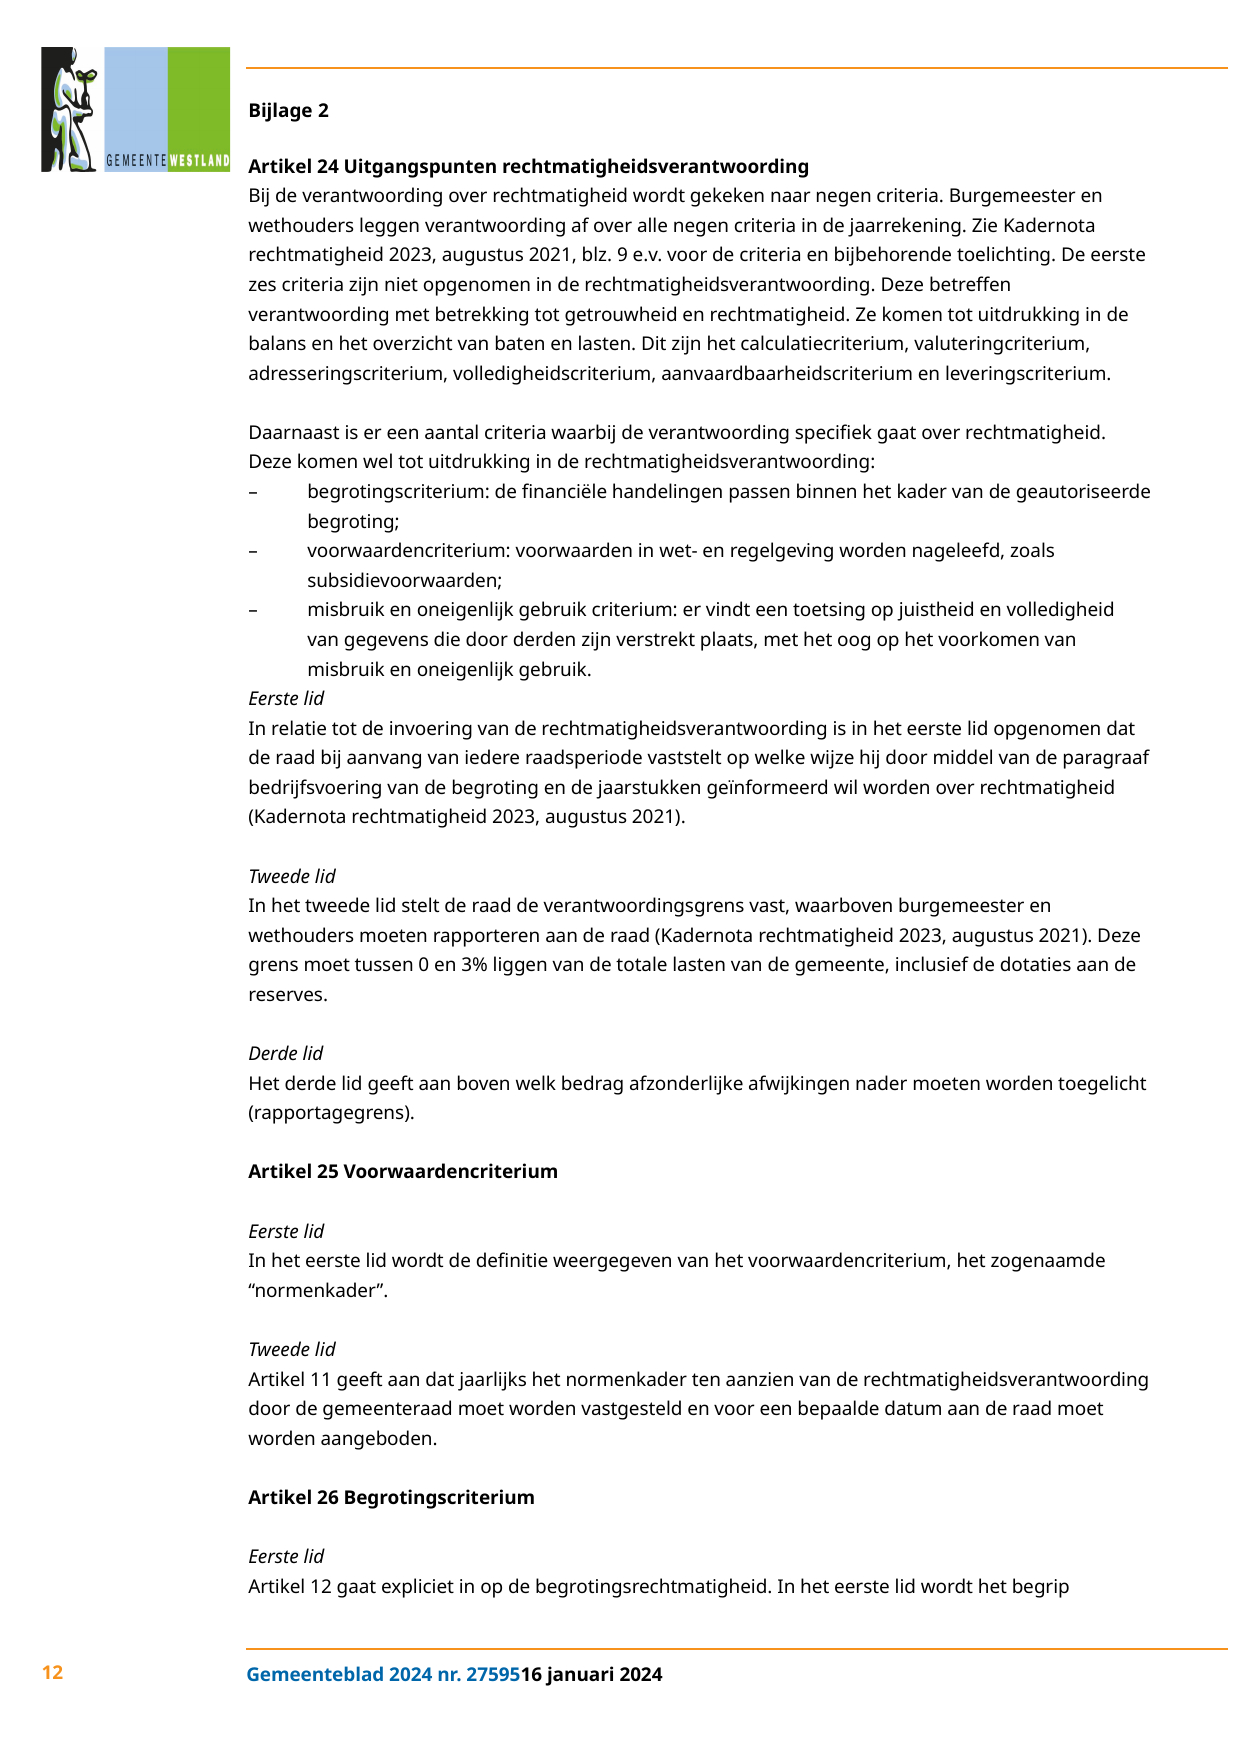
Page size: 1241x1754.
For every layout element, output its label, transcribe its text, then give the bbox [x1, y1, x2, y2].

list voorwaardencriterium: voorwaarden in wet- en regelgeving worden nageleefd, zoals subsidievoorwaarden; [248, 537, 1152, 593]
text Tweede lid [248, 863, 1152, 889]
text Het derde lid geeft aan boven welk bedrag afzonderlijke afwijkingen nader moeten worden toegelicht (rapportagegrens). [248, 1070, 1152, 1125]
text Artikel 25 Voorwaardencriterium [248, 1159, 1152, 1184]
text Derde lid [248, 1040, 1152, 1066]
text In relatie tot de invoering van de rechtmatigheidsverantwoording is in het eerste lid opgenomen dat de raad bij aanvang van iedere raadsperiode vaststelt op welke wijze hij door middel van de paragraaf bedrijfsvoering van de begroting en de jaarstukken geïnformeerd wil worden over rechtmatigheid (Kadernota rechtmatigheid 2023, augustus 2021). [248, 715, 1152, 829]
text Tweede lid [248, 1336, 1152, 1362]
list begrotingscriterium: de financiële handelingen passen binnen het kader van de geautoriseerde begroting; [248, 478, 1152, 534]
list misbruik en oneigenlijk gebruik criterium: er vindt een toetsing op juistheid en volledigheid van gegevens die door derden zijn verstrekt plaats, met het oog op het voorkomen van misbruik en oneigenlijk gebruik. [248, 597, 1152, 682]
text Artikel 11 geeft aan dat jaarlijks het normenkader ten aanzien van de rechtmatigheidsverantwoording door de gemeenteraad moet worden vastgesteld en voor een bepaalde datum aan de raad moet worden aangeboden. [248, 1366, 1152, 1451]
text Eerste lid [248, 1543, 1152, 1569]
text Eerste lid [248, 1218, 1152, 1244]
text In het eerste lid wordt de definitie weergegeven van het voorwaardencriterium, het zogenaamde “normenkader”. [248, 1247, 1152, 1303]
text Daarnaast is er een aantal criteria waarbij de verantwoording specifiek gaat over rechtmatigheid. Deze komen wel tot uitdrukking in de rechtmatigheidsverantwoording: [248, 419, 1152, 474]
text Artikel 12 gaat expliciet in op de begrotingsrechtmatigheid. In het eerste lid wordt het begrip [248, 1573, 1152, 1599]
picture [41, 47, 231, 172]
text Eerste lid [248, 685, 1152, 711]
text Artikel 26 Begrotingscriterium [248, 1484, 1152, 1510]
text Bijlage 2 [248, 95, 1152, 123]
text In het tweede lid stelt de raad de verantwoordingsgrens vast, waarboven burgemeester en wethouders moeten rapporteren aan de raad (Kadernota rechtmatigheid 2023, augustus 2021). Deze grens moet tussen 0 en 3% liggen van de totale lasten van de gemeente, inclusief de dotaties aan de reserves. [248, 892, 1152, 1007]
text Artikel 24 Uitgangspunten rechtmatigheidsverantwoording [248, 153, 1152, 179]
text Bij de verantwoording over rechtmatigheid wordt gekeken naar negen criteria. Burgemeester en wethouders leggen verantwoording af over alle negen criteria in de jaarrekening. Zie Kadernota rechtmatigheid 2023, augustus 2021, blz. 9 e.v. voor de criteria en bijbehorende toelichting. De eerste zes criteria zijn niet opgenomen in de rechtmatigheidsverantwoording. Deze betreffen verantwoording met betrekking tot getrouwheid en rechtmatigheid. Ze komen tot uitdrukking in de balans en het overzicht van baten en lasten. Dit zijn het calculatiecriterium, valuteringcriterium, adresseringscriterium, volledigheidscriterium, aanvaardbaarheidscriterium en leveringscriterium. [248, 182, 1152, 386]
